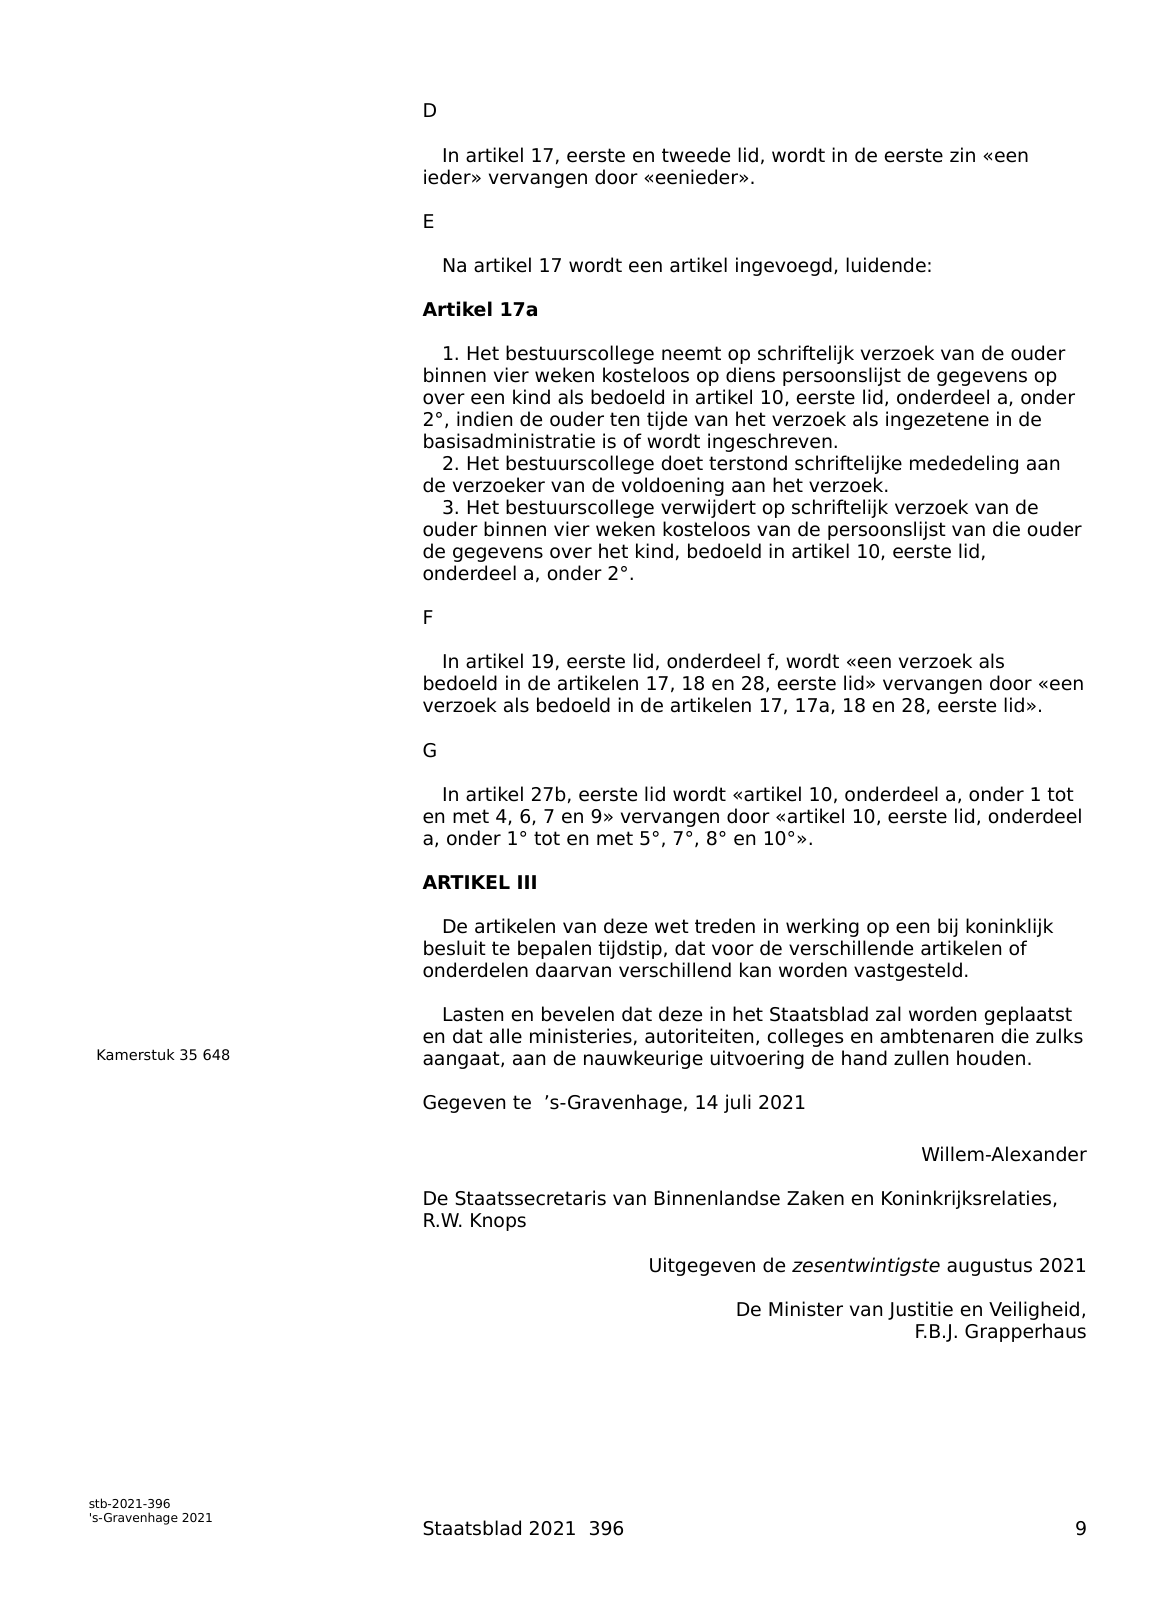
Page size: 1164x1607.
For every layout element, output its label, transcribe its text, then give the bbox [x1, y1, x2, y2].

text Uitgegeven de zesentwintigste augustus 2021 [422, 1254, 1087, 1276]
text 3. Het bestuurscollege verwijdert op schriftelijk verzoek van de ouder binnen vier weken kosteloos van de persoonslijst van die ouder de gegevens over het kind, bedoeld in artikel 10, eerste lid, onderdeel a, onder 2°. [422, 497, 1087, 585]
text G [422, 739, 1087, 761]
text Na artikel 17 wordt een artikel ingevoegd, luidende: [422, 255, 1087, 277]
text 's-Gravenhage 2021 [88, 1511, 323, 1525]
text stb-2021-396 [88, 1497, 323, 1511]
text Lasten en bevelen dat deze in het Staatsblad zal worden geplaatst en dat alle ministeries, autoriteiten, colleges en ambtenaren die zulks aangaat, aan de nauwkeurige uitvoering de hand zullen houden. [422, 1004, 1087, 1070]
text In artikel 17, eerste en tweede lid, wordt in de eerste zin «een ieder» vervangen door «eenieder». [422, 144, 1087, 188]
text D [422, 100, 1087, 122]
text Willem-Alexander [422, 1144, 1087, 1166]
subtitle ARTIKEL III [422, 872, 1087, 894]
subtitle Artikel 17a [422, 299, 1087, 321]
text In artikel 27b, eerste lid wordt «artikel 10, onderdeel a, onder 1 tot en met 4, 6, 7 en 9» vervangen door «artikel 10, eerste lid, onderdeel a, onder 1° tot en met 5°, 7°, 8° en 10°». [422, 784, 1087, 849]
text F [422, 607, 1087, 629]
text De Staatssecretaris van Binnenlandse Zaken en Koninkrijksrelaties, R.W. Knops [422, 1188, 1087, 1232]
text Kamerstuk 35 648 [77, 1047, 396, 1064]
text E [422, 211, 1087, 233]
text 1. Het bestuurscollege neemt op schriftelijk verzoek van de ouder binnen vier weken kosteloos op diens persoonslijst de gegevens op over een kind als bedoeld in artikel 10, eerste lid, onderdeel a, onder 2°, indien de ouder ten tijde van het verzoek als ingezetene in de basisadministratie is of wordt ingeschreven. [422, 343, 1087, 453]
text In artikel 19, eerste lid, onderdeel f, wordt «een verzoek als bedoeld in de artikelen 17, 18 en 28, eerste lid» vervangen door «een verzoek als bedoeld in de artikelen 17, 17a, 18 en 28, eerste lid». [422, 651, 1087, 717]
text 2. Het bestuurscollege doet terstond schriftelijke mededeling aan de verzoeker van de voldoening aan het verzoek. [422, 453, 1087, 497]
text Gegeven te ’s-Gravenhage, 14 juli 2021 [422, 1092, 1087, 1114]
text De artikelen van deze wet treden in werking op een bij koninklijk besluit te bepalen tijdstip, dat voor de verschillende artikelen of onderdelen daarvan verschillend kan worden vastgesteld. [422, 916, 1087, 982]
text De Minister van Justitie en Veiligheid, F.B.J. Grapperhaus [422, 1299, 1087, 1343]
